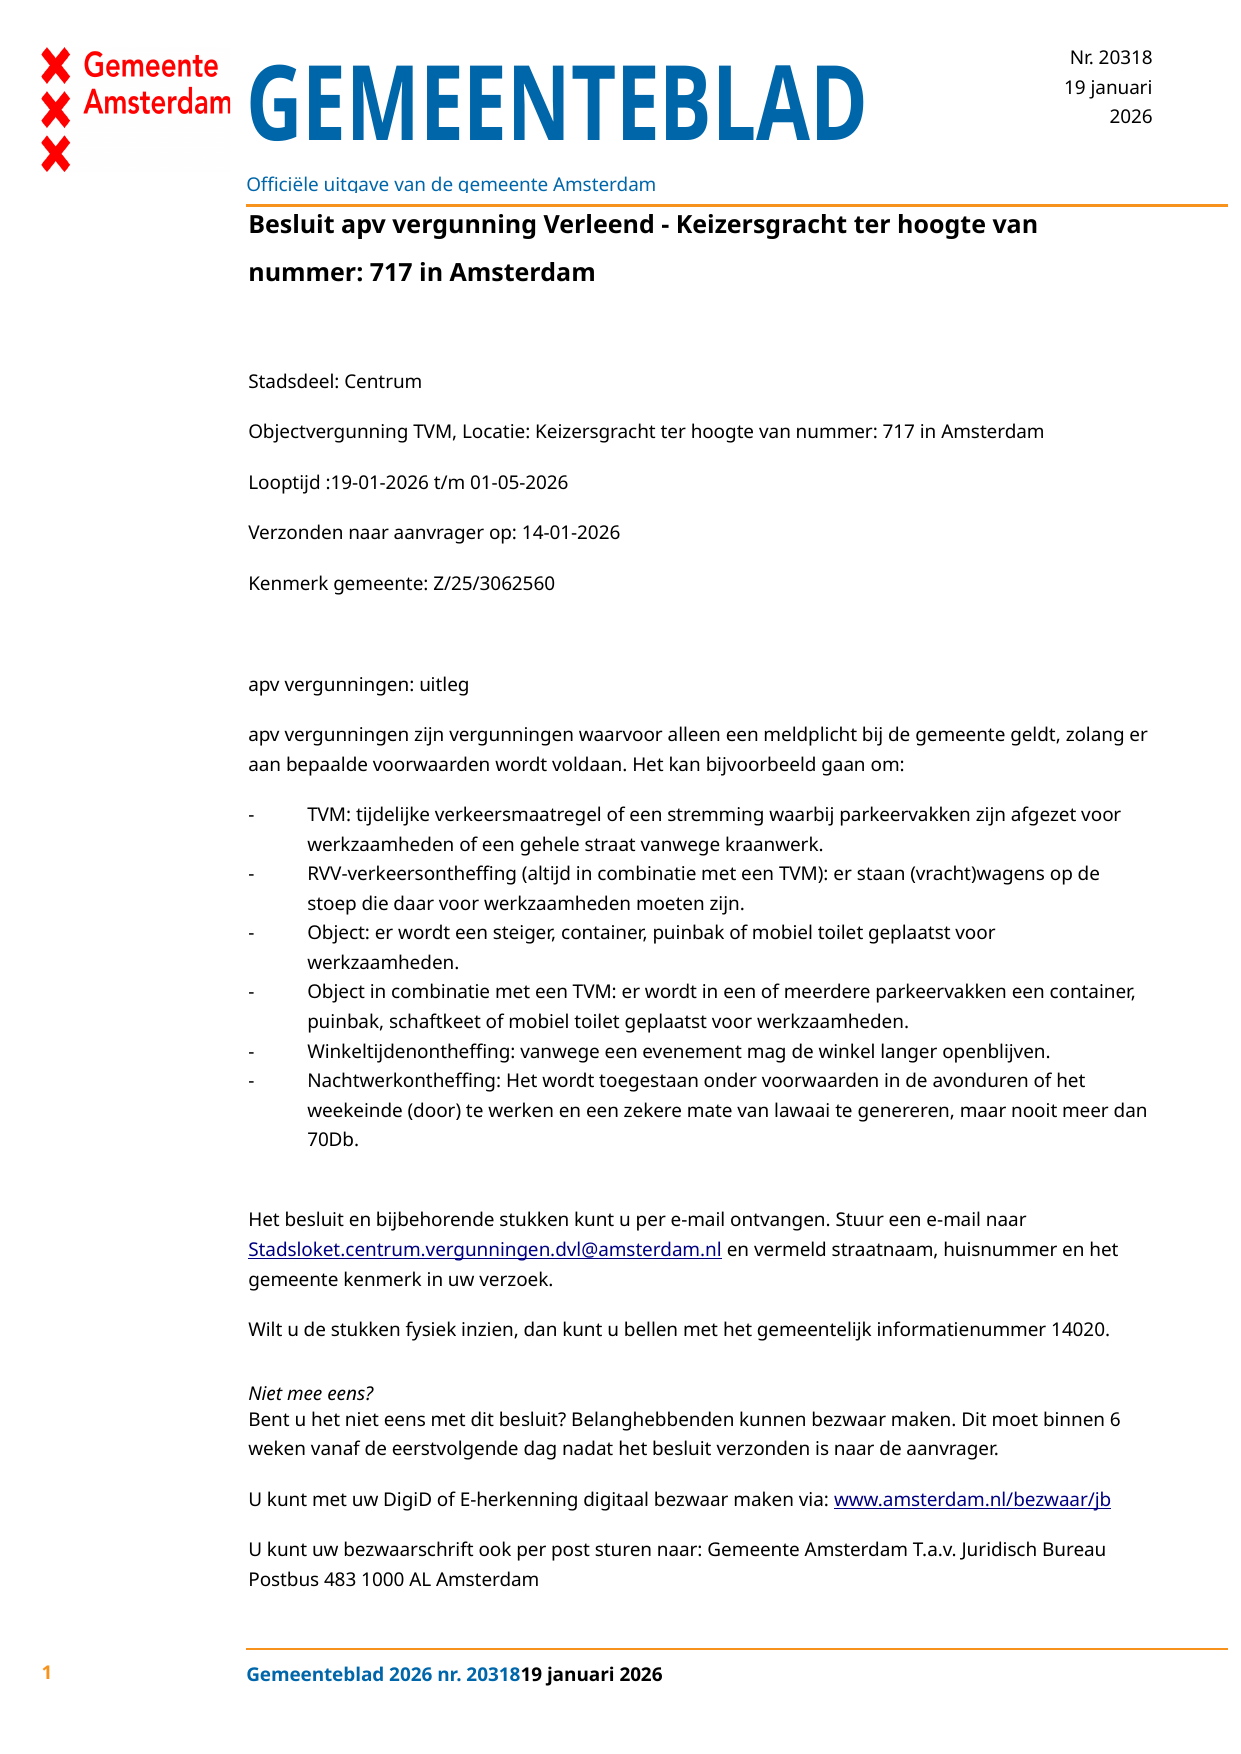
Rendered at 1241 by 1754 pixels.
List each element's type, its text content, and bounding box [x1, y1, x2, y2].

list TVM: tijdelijke verkeersmaatregel of een stremming waarbij parkeervakken zijn afgezet voor werkzaamheden of een gehele straat vanwege kraanwerk. [248, 801, 1152, 857]
list Winkeltijdenontheffing: vanwege een evenement mag de winkel langer openblijven. [248, 1038, 1152, 1064]
text Het besluit en bijbehorende stukken kunt u per e-mail ontvangen. Stuur een e-mail naar Stadsloket.centrum.vergunningen.dvl@amsterdam.nl en vermeld straatnaam, huisnummer en het gemeente kenmerk in uw verzoek. [248, 1207, 1152, 1292]
text Kenmerk gemeente: Z/25/3062560 [248, 570, 1152, 596]
text Objectvergunning TVM, Locatie: Keizersgracht ter hoogte van nummer: 717 in Amsterdam [248, 419, 1152, 444]
text Wilt u de stukken fysiek inzien, dan kunt u bellen met het gemeentelijk informatienummer 14020. [248, 1316, 1152, 1342]
text Besluit apv vergunning Verleend - Keizersgracht ter hoogte van nummer: 717 in Amsterdam [248, 207, 1152, 288]
text Bent u het niet eens met dit besluit? Belanghebbenden kunnen bezwaar maken. Dit moet binnen 6 weken vanaf de eerstvolgende dag nadat het besluit verzonden is naar de aanvrager. [248, 1406, 1152, 1461]
text Verzonden naar aanvrager op: 14-01-2026 [248, 519, 1152, 545]
text U kunt uw bezwaarschrift ook per post sturen naar: Gemeente Amsterdam T.a.v. Juridisch Bureau Postbus 483 1000 AL Amsterdam [248, 1536, 1152, 1592]
text Stadsdeel: Centrum [248, 368, 1152, 394]
text apv vergunningen: uitleg [248, 671, 1152, 697]
picture [41, 47, 231, 172]
text Niet mee eens? [248, 1380, 1152, 1406]
list RVV-verkeersontheffing (altijd in combinatie met een TVM): er staan (vracht)wagens op de stoep die daar voor werkzaamheden moeten zijn. [248, 860, 1152, 916]
text U kunt met uw DigiD of E-herkenning digitaal bezwaar maken via: www.amsterdam.nl/bezwaar/jb [248, 1486, 1152, 1512]
text apv vergunningen zijn vergunningen waarvoor alleen een meldplicht bij de gemeente geldt, zolang er aan bepaalde voorwaarden wordt voldaan. Het kan bijvoorbeeld gaan om: [248, 721, 1152, 777]
list Object: er wordt een steiger, container, puinbak of mobiel toilet geplaatst voor werkzaamheden. [248, 919, 1152, 975]
list Object in combinatie met een TVM: er wordt in een of meerdere parkeervakken een container, puinbak, schaftkeet of mobiel toilet geplaatst voor werkzaamheden. [248, 979, 1152, 1034]
text Looptijd :19-01-2026 t/m 01-05-2026 [248, 469, 1152, 495]
list Nachtwerkontheffing: Het wordt toegestaan onder voorwaarden in de avonduren of het weekeinde (door) te werken en een zekere mate van lawaai te genereren, maar nooit meer dan 70Db. [248, 1067, 1152, 1152]
